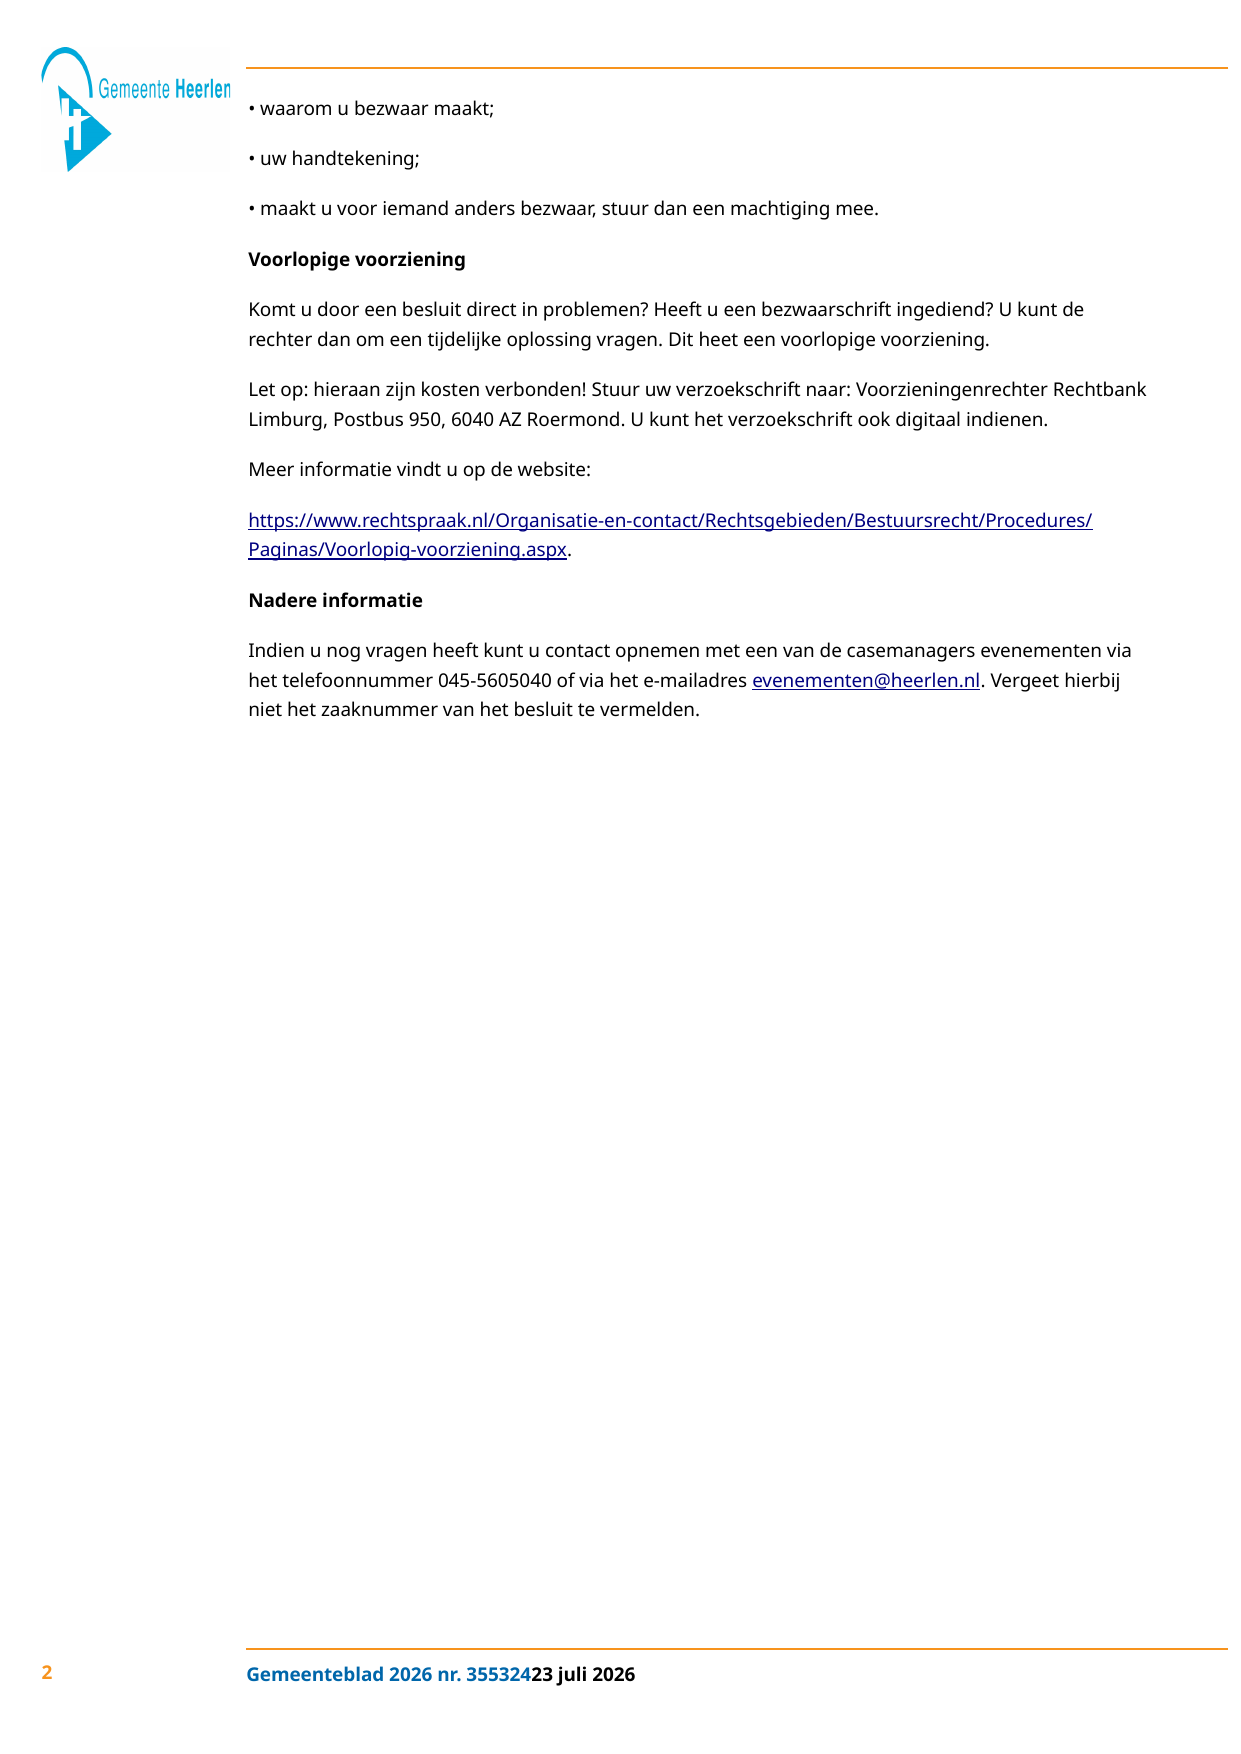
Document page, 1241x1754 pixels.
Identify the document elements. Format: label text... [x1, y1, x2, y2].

text Meer informatie vindt u op de website: [248, 456, 1152, 482]
text https://www.rechtspraak.nl/Organisatie-en-contact/Rechtsgebieden/Bestuursrecht/Procedures/Paginas/Voorlopig-voorziening.aspx. [248, 507, 1152, 562]
text • uw handtekening; [248, 145, 1152, 171]
text Voorlopige voorziening [248, 246, 1152, 272]
text Nadere informatie [248, 587, 1152, 613]
text • maakt u voor iemand anders bezwaar, stuur dan een machtiging mee. [248, 196, 1152, 221]
text Indien u nog vragen heeft kunt u contact opnemen met een van de casemanagers evenementen via het telefoonnummer 045-5605040 of via het e-mailadres evenementen@heerlen.nl. Vergeet hierbij niet het zaaknummer van het besluit te vermelden. [248, 637, 1152, 722]
text • waarom u bezwaar maakt; [248, 95, 1152, 121]
text Let op: hieraan zijn kosten verbonden! Stuur uw verzoekschrift naar: Voorzieningenrechter Rechtbank Limburg, Postbus 950, 6040 AZ Roermond. U kunt het verzoekschrift ook digitaal indienen. [248, 376, 1152, 432]
text Komt u door een besluit direct in problemen? Heeft u een bezwaarschrift ingediend? U kunt de rechter dan om een tijdelijke oplossing vragen. Dit heet een voorlopige voorziening. [248, 296, 1152, 352]
picture [41, 47, 231, 172]
picture [41, 47, 59, 70]
